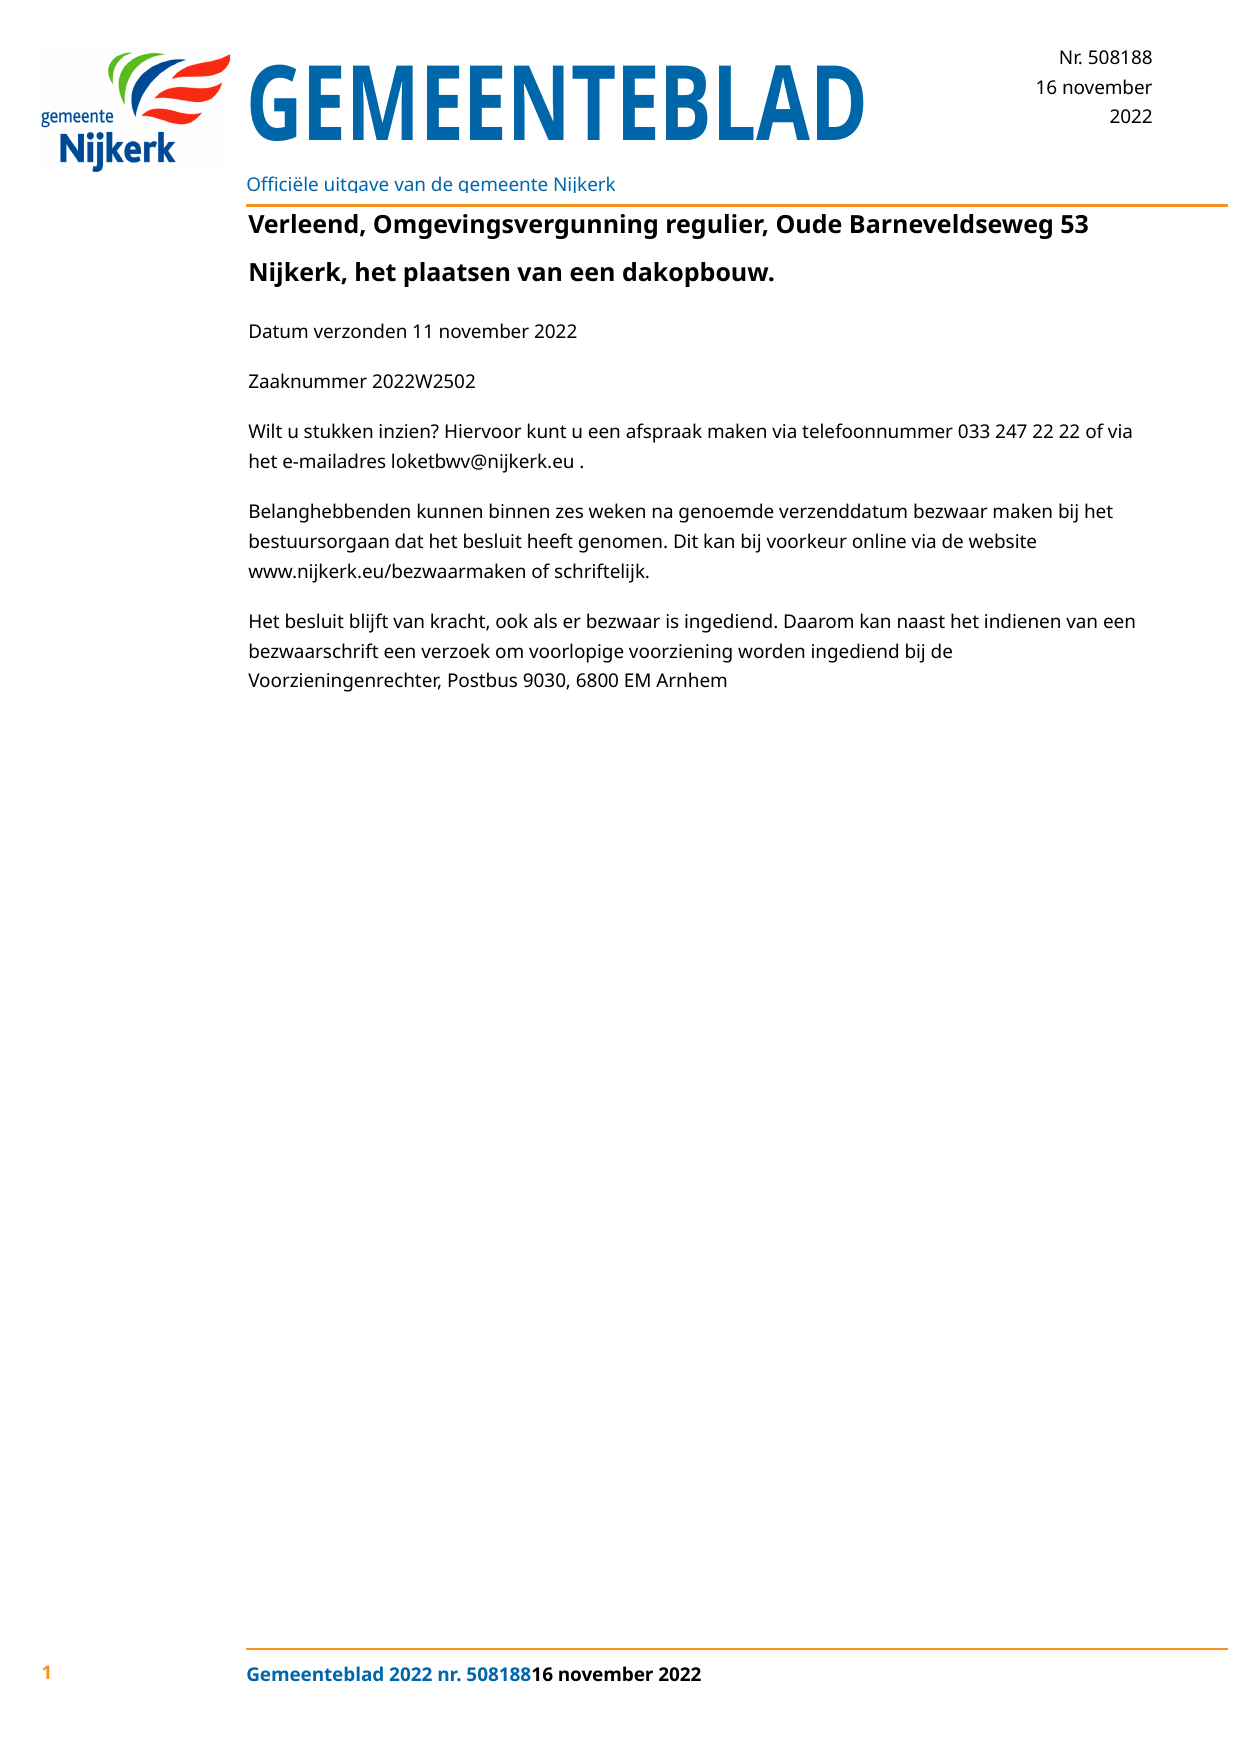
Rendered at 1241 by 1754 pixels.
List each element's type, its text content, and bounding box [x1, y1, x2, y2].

text Datum verzonden 11 november 2022 [248, 318, 1152, 344]
text Het besluit blijft van kracht, ook als er bezwaar is ingediend. Daarom kan naast het indienen van een bezwaarschrift een verzoek om voorlopige voorziening worden ingediend bij de Voorzieningenrechter, Postbus 9030, 6800 EM Arnhem [248, 608, 1152, 693]
text Zaaknummer 2022W2502 [248, 368, 1152, 394]
text Wilt u stukken inzien? Hiervoor kunt u een afspraak maken via telefoonnummer 033 247 22 22 of via het e-mailadres loketbwv@nijkerk.eu . [248, 419, 1152, 474]
text Verleend, Omgevingsvergunning regulier, Oude Barneveldseweg 53 Nijkerk, het plaatsen van een dakopbouw. [248, 207, 1152, 288]
text Belanghebbenden kunnen binnen zes weken na genoemde verzenddatum bezwaar maken bij het bestuursorgaan dat het besluit heeft genomen. Dit kan bij voorkeur online via de website www.nijkerk.eu/bezwaarmaken of schriftelijk. [248, 499, 1152, 584]
picture [41, 47, 231, 172]
